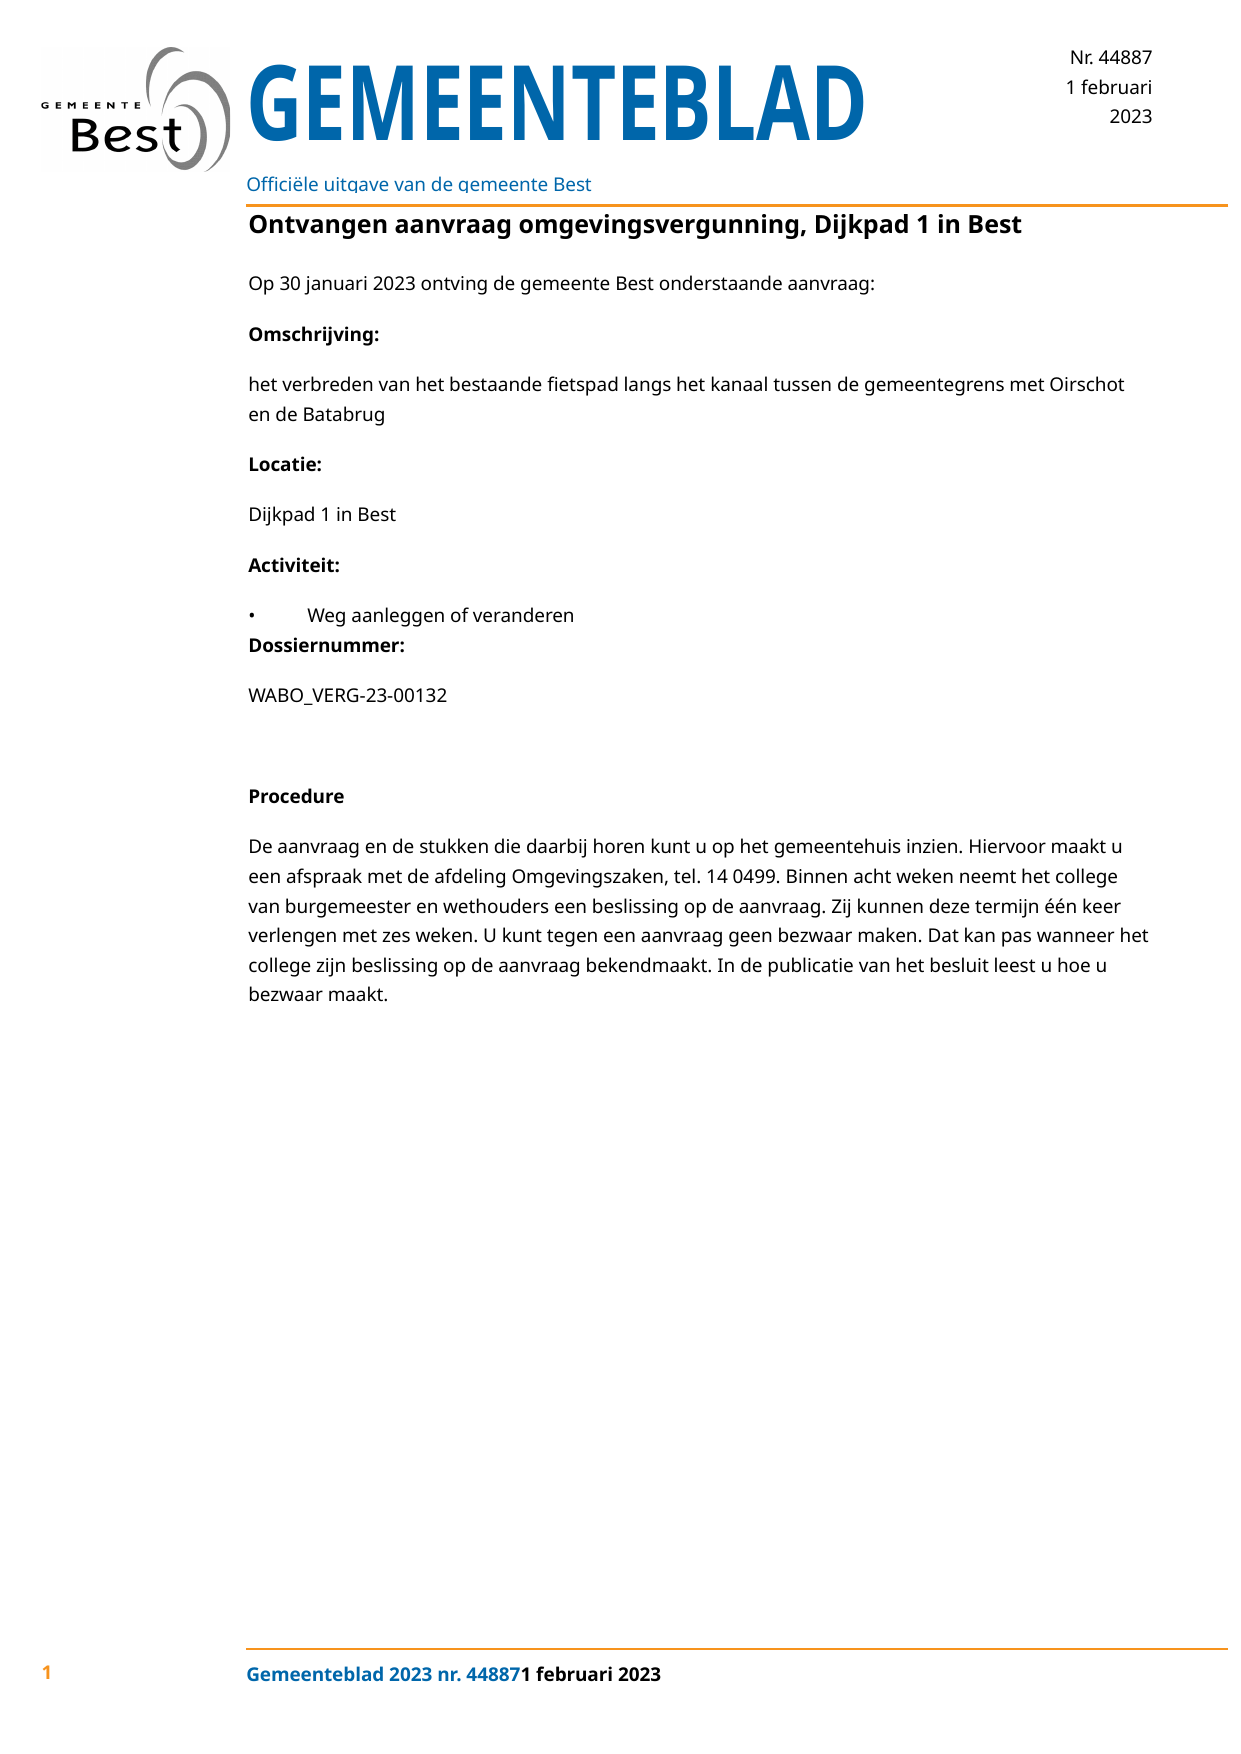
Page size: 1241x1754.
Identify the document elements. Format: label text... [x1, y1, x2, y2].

text het verbreden van het bestaande fietspad langs het kanaal tussen de gemeentegrens met Oirschot en de Batabrug [248, 371, 1152, 426]
text Activiteit: [248, 552, 1152, 578]
picture [41, 47, 231, 172]
text Locatie: [248, 451, 1152, 477]
text Dijkpad 1 in Best [248, 502, 1152, 527]
text Procedure [248, 783, 1152, 809]
text Ontvangen aanvraag omgevingsvergunning, Dijkpad 1 in Best [248, 207, 1152, 241]
text De aanvraag en de stukken die daarbij horen kunt u op het gemeentehuis inzien. Hiervoor maakt u een afspraak met de afdeling Omgevingszaken, tel. 14 0499. Binnen acht weken neemt het college van burgemeester en wethouders een beslissing op de aanvraag. Zij kunnen deze termijn één keer verlengen met zes weken. U kunt tegen een aanvraag geen bezwaar maken. Dat kan pas wanneer het college zijn beslissing op de aanvraag bekendmaakt. In de publicatie van het besluit leest u hoe u bezwaar maakt. [248, 834, 1152, 1007]
text Omschrijving: [248, 321, 1152, 346]
list Weg aanleggen of veranderen [248, 602, 1152, 628]
text Op 30 januari 2023 ontving de gemeente Best onderstaande aanvraag: [248, 270, 1152, 296]
text Dossiernummer: [248, 632, 1152, 658]
text WABO_VERG-23-00132 [248, 682, 1152, 708]
